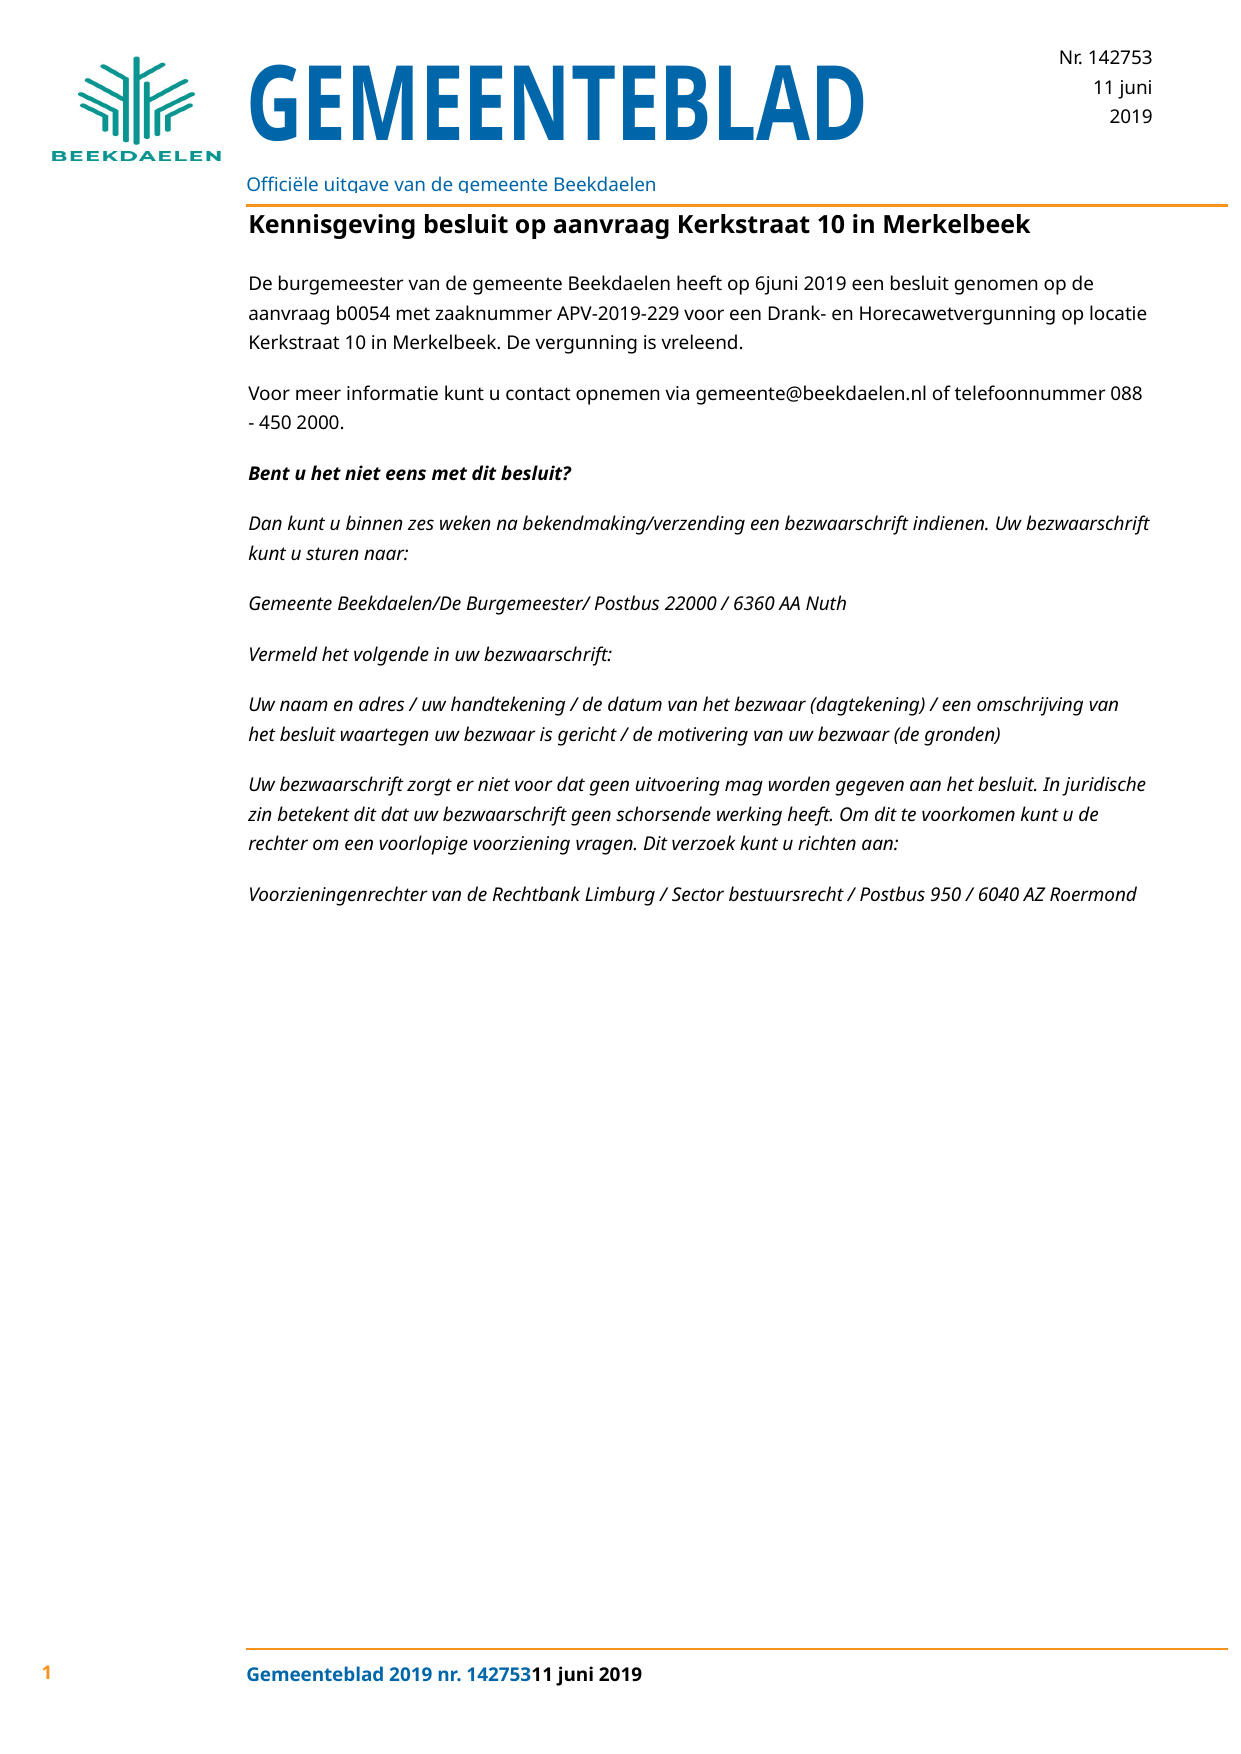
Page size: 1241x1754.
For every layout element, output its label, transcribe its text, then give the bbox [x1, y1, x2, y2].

text Vermeld het volgende in uw bezwaarschrift: [248, 641, 1152, 666]
text Kennisgeving besluit op aanvraag Kerkstraat 10 in Merkelbeek [248, 207, 1152, 241]
text Dan kunt u binnen zes weken na bekendmaking/verzending een bezwaarschrift indienen. Uw bezwaarschrift kunt u sturen naar: [248, 510, 1152, 566]
text Voor meer informatie kunt u contact opnemen via gemeente@beekdaelen.nl of telefoonnummer 088 - 450 2000. [248, 380, 1152, 435]
text Voorzieningenrechter van de Rechtbank Limburg / Sector bestuursrecht / Postbus 950 / 6040 AZ Roermond [248, 881, 1152, 906]
text Gemeente Beekdaelen/De Burgemeester/ Postbus 22000 / 6360 AA Nuth [248, 590, 1152, 616]
picture [41, 47, 231, 172]
text Uw naam en adres / uw handtekening / de datum van het bezwaar (dagtekening) / een omschrijving van het besluit waartegen uw bezwaar is gericht / de motivering van uw bezwaar (de gronden) [248, 691, 1152, 746]
text De burgemeester van de gemeente Beekdaelen heeft op 6juni 2019 een besluit genomen op de aanvraag b0054 met zaaknummer APV-2019-229 voor een Drank- en Horecawetvergunning op locatie Kerkstraat 10 in Merkelbeek. De vergunning is vreleend. [248, 270, 1152, 355]
text Bent u het niet eens met dit besluit? [248, 460, 1152, 486]
text Uw bezwaarschrift zorgt er niet voor dat geen uitvoering mag worden gegeven aan het besluit. In juridische zin betekent dit dat uw bezwaarschrift geen schorsende werking heeft. Om dit te voorkomen kunt u de rechter om een voorlopige voorziening vragen. Dit verzoek kunt u richten aan: [248, 771, 1152, 856]
